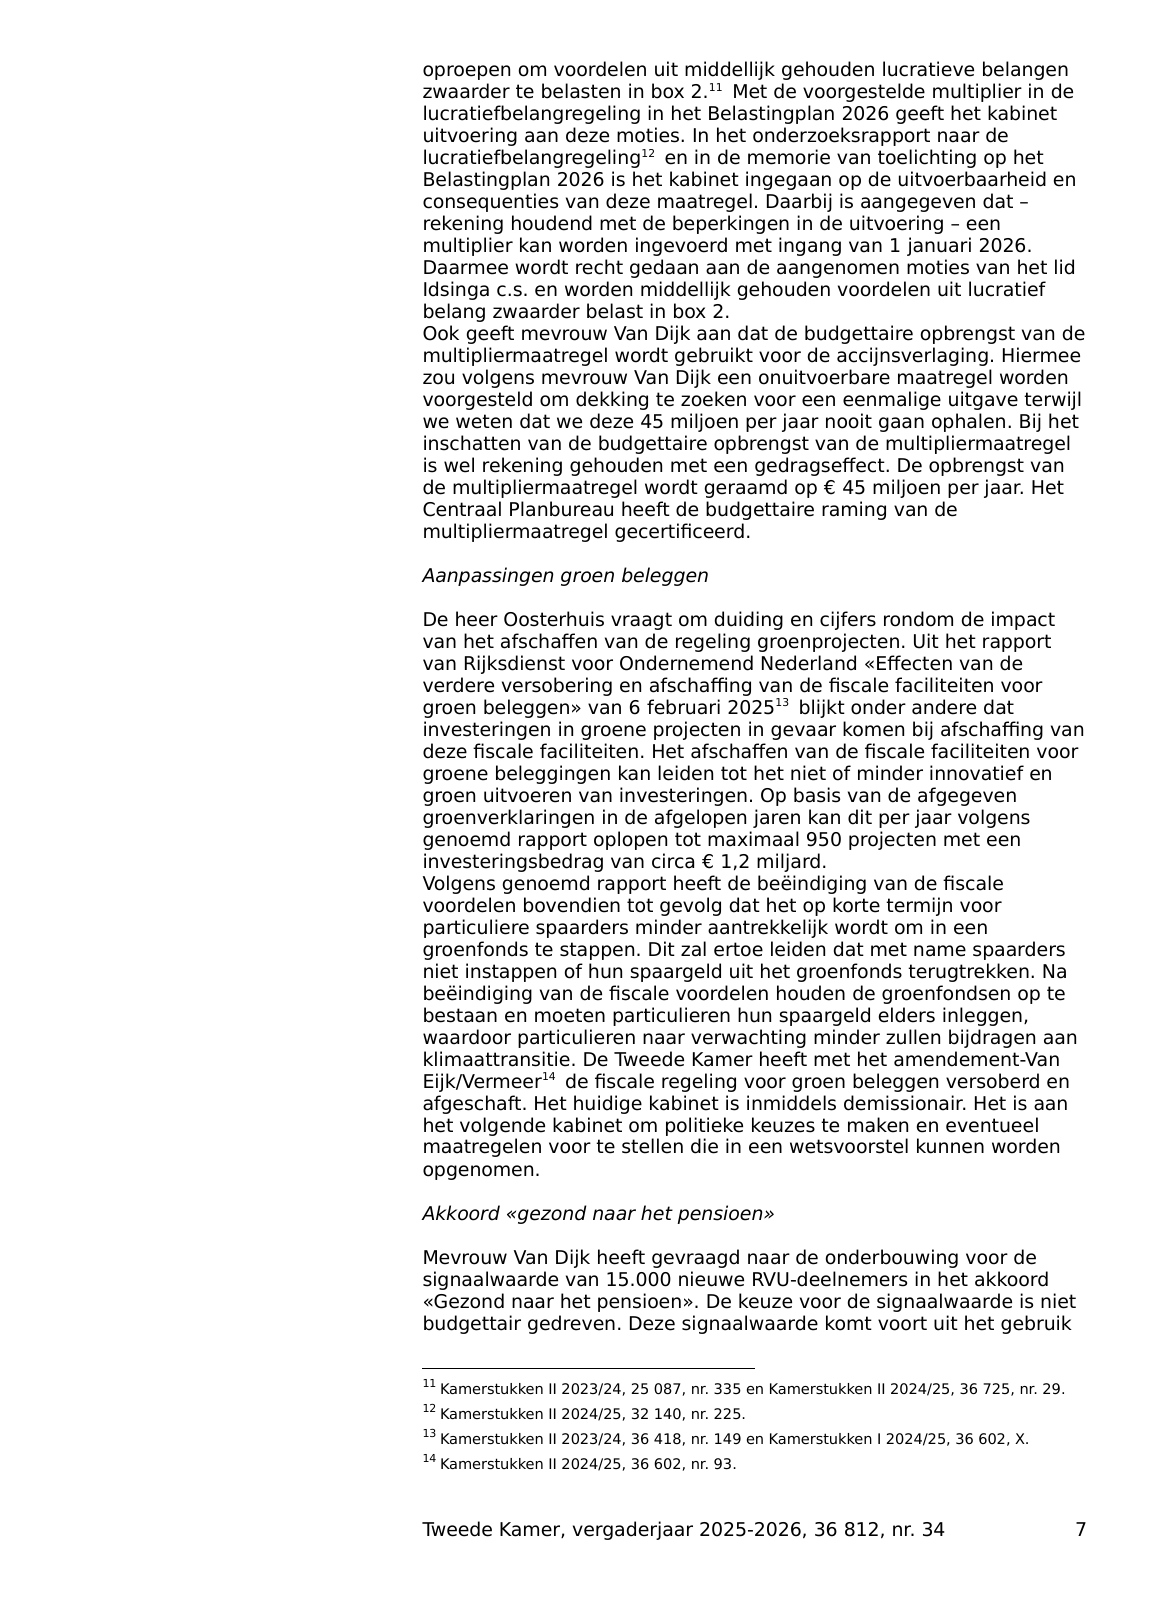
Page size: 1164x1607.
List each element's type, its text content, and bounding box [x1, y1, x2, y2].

text Mevrouw Van Dijk heeft gevraagd naar de onderbouwing voor de signaalwaarde van 15.000 nieuwe RVU-deelnemers in het akkoord «Gezond naar het pensioen». De keuze voor de signaalwaarde is niet budgettair gedreven. Deze signaalwaarde komt voort uit het gebruik [422, 1247, 1087, 1335]
text Ook geeft mevrouw Van Dijk aan dat de budgettaire opbrengst van de multipliermaatregel wordt gebruikt voor de accijnsverlaging. Hiermee zou volgens mevrouw Van Dijk een onuitvoerbare maatregel worden voorgesteld om dekking te zoeken voor een eenmalige uitgave terwijl we weten dat we deze 45 miljoen per jaar nooit gaan ophalen. Bij het inschatten van de budgettaire opbrengst van de multipliermaatregel is wel rekening gehouden met een gedragseffect. De opbrengst van de multipliermaatregel wordt geraamd op € 45 miljoen per jaar. Het Centraal Planbureau heeft de budgettaire raming van de multipliermaatregel gecertificeerd. [422, 323, 1087, 543]
text oproepen om voordelen uit middellijk gehouden lucratieve belangen zwaarder te belasten in box 2. Met de voorgestelde multiplier in de lucratiefbelangregeling in het Belastingplan 2026 geeft het kabinet uitvoering aan deze moties. In het onderzoeksrapport naar de lucratiefbelangregeling en in de memorie van toelichting op het Belastingplan 2026 is het kabinet ingegaan op de uitvoerbaarheid en consequenties van deze maatregel. Daarbij is aangegeven dat – rekening houdend met de beperkingen in de uitvoering – een multiplier kan worden ingevoerd met ingang van 1 januari 2026. Daarmee wordt recht gedaan aan de aangenomen moties van het lid Idsinga c.s. en worden middellijk gehouden voordelen uit lucratief belang zwaarder belast in box 2. [422, 59, 1087, 323]
text Volgens genoemd rapport heeft de beëindiging van de fiscale voordelen bovendien tot gevolg dat het op korte termijn voor particuliere spaarders minder aantrekkelijk wordt om in een groenfonds te stappen. Dit zal ertoe leiden dat met name spaarders niet instappen of hun spaargeld uit het groenfonds terugtrekken. Na beëindiging van de fiscale voordelen houden de groenfondsen op te bestaan en moeten particulieren hun spaargeld elders inleggen, waardoor particulieren naar verwachting minder zullen bijdragen aan klimaattransitie. De Tweede Kamer heeft met het amendement-Van Eijk/Vermeer de fiscale regeling voor groen beleggen versoberd en afgeschaft. Het huidige kabinet is inmiddels demissionair. Het is aan het volgende kabinet om politieke keuzes te maken en eventueel maatregelen voor te stellen die in een wetsvoorstel kunnen worden opgenomen. [422, 873, 1087, 1180]
text Kamerstukken II 2024/25, 32 140, nr. 225. [422, 1402, 1087, 1424]
text Kamerstukken II 2023/24, 25 087, nr. 335 en Kamerstukken II 2024/25, 36 725, nr. 29. [422, 1377, 1087, 1399]
text Kamerstukken II 2024/25, 36 602, nr. 93. [422, 1452, 1087, 1474]
subtitle Aanpassingen groen beleggen [422, 565, 1087, 587]
text Kamerstukken II 2023/24, 36 418, nr. 149 en Kamerstukken I 2024/25, 36 602, X. [422, 1427, 1087, 1449]
text De heer Oosterhuis vraagt om duiding en cijfers rondom de impact van het afschaffen van de regeling groenprojecten. Uit het rapport van Rijksdienst voor Ondernemend Nederland «Effecten van de verdere versobering en afschaffing van de fiscale faciliteiten voor groen beleggen» van 6 februari 2025 blijkt onder andere dat investeringen in groene projecten in gevaar komen bij afschaffing van deze fiscale faciliteiten. Het afschaffen van de fiscale faciliteiten voor groene beleggingen kan leiden tot het niet of minder innovatief en groen uitvoeren van investeringen. Op basis van de afgegeven groenverklaringen in de afgelopen jaren kan dit per jaar volgens genoemd rapport oplopen tot maximaal 950 projecten met een investeringsbedrag van circa € 1,2 miljard. [422, 609, 1087, 873]
subtitle Akkoord «gezond naar het pensioen» [422, 1203, 1087, 1224]
